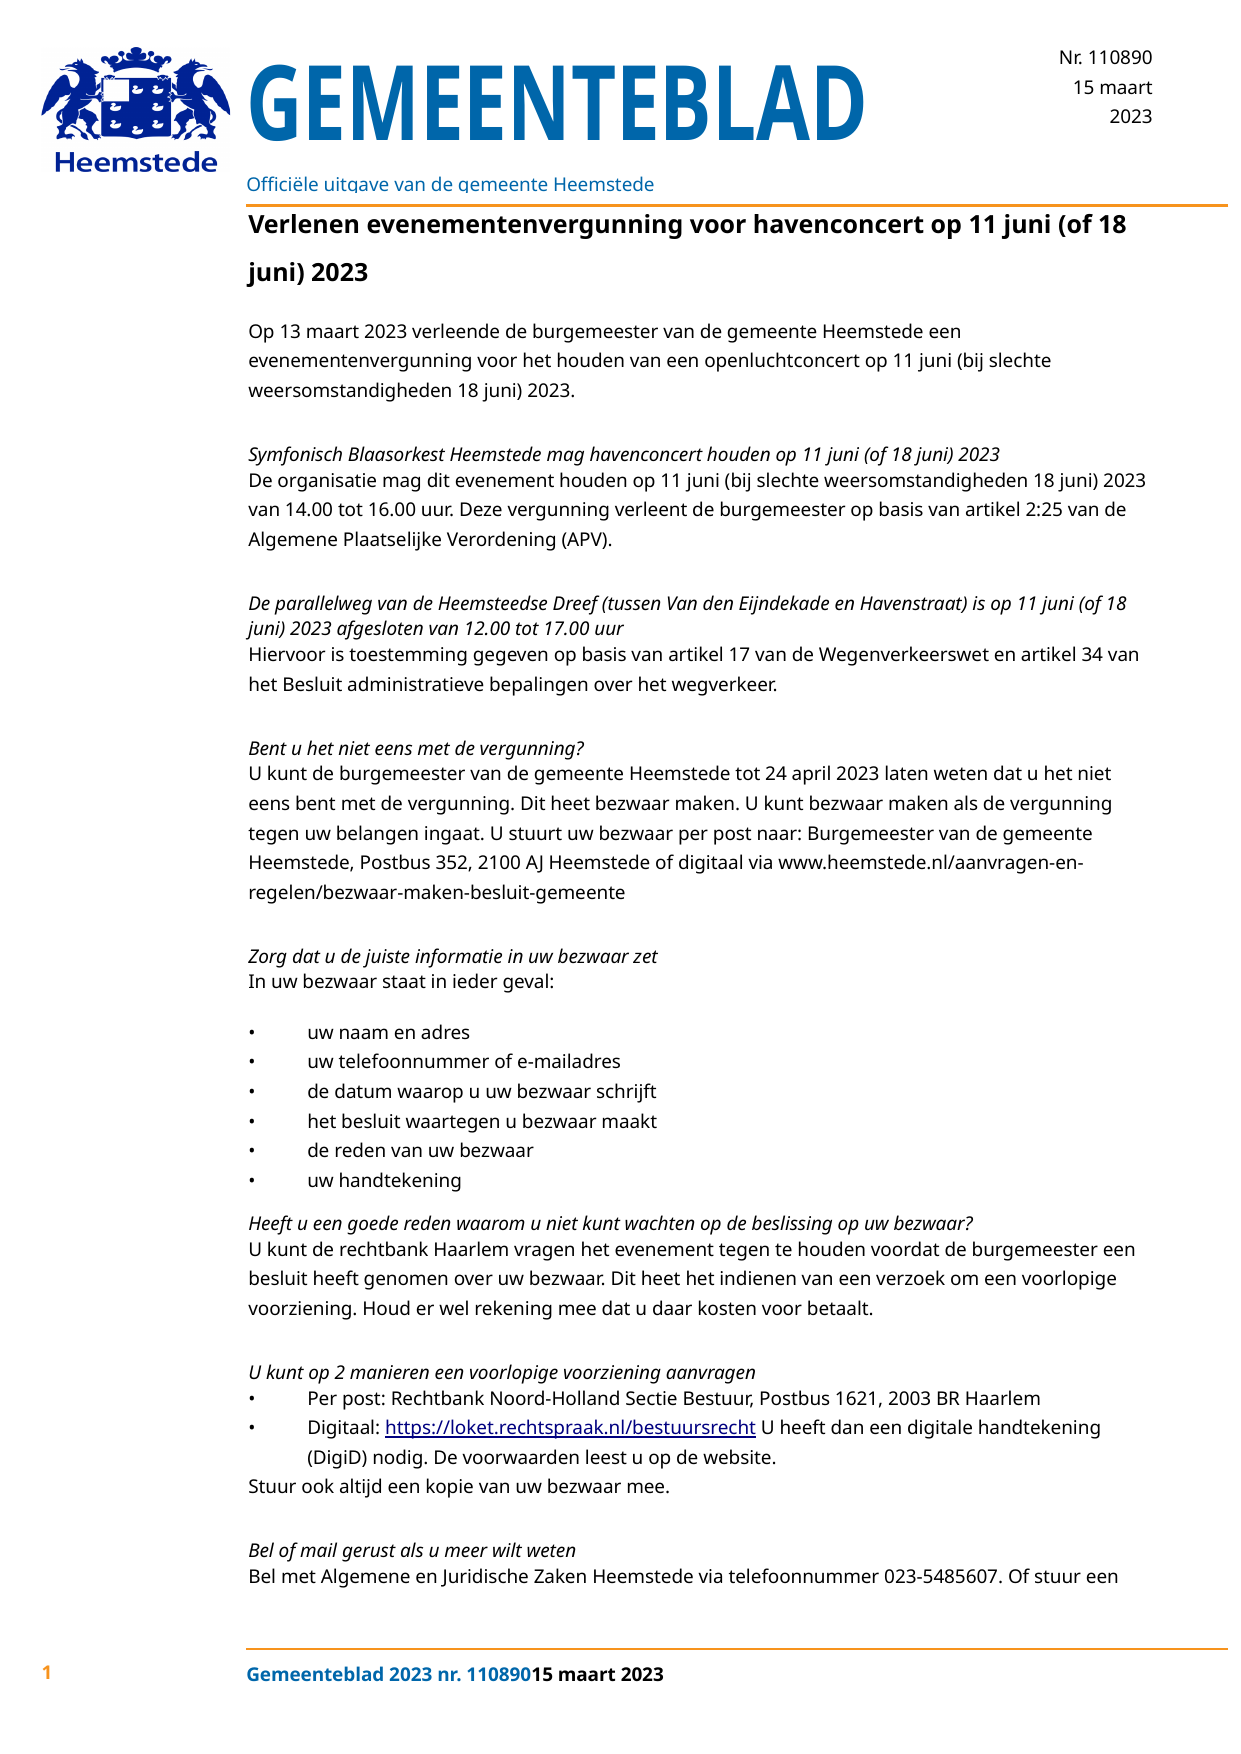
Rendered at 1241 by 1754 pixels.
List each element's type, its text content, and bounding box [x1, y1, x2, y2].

text Bent u het niet eens met de vergunning? [248, 735, 1152, 761]
text Heeft u een goede reden waarom u niet kunt wachten op de beslissing op uw bezwaar? [248, 1210, 1152, 1236]
picture [41, 47, 231, 172]
text Bel met Algemene en Juridische Zaken Heemstede via telefoonnummer 023-5485607. Of stuur een [248, 1563, 1152, 1589]
text Bel of mail gerust als u meer wilt weten [248, 1537, 1152, 1563]
list Per post: Rechtbank Noord-Holland Sectie Bestuur, Postbus 1621, 2003 BR Haarlem [248, 1385, 1152, 1410]
list de datum waarop u uw bezwaar schrijft [248, 1078, 1152, 1104]
text U kunt op 2 manieren een voorlopige voorziening aanvragen [248, 1359, 1152, 1385]
list het besluit waartegen u bezwaar maakt [248, 1108, 1152, 1133]
text De parallelweg van de Heemsteedse Dreef (tussen Van den Eijndekade en Havenstraat) is op 11 juni (of 18 juni) 2023 afgesloten van 12.00 tot 17.00 uur [248, 590, 1152, 641]
text Zorg dat u de juiste informatie in uw bezwaar zet [248, 943, 1152, 969]
list uw naam en adres [248, 1019, 1152, 1045]
text Hiervoor is toestemming gegeven op basis van artikel 17 van de Wegenverkeerswet en artikel 34 van het Besluit administratieve bepalingen over het wegverkeer. [248, 641, 1152, 697]
text Stuur ook altijd een kopie van uw bezwaar mee. [248, 1473, 1152, 1499]
text In uw bezwaar staat in ieder geval: [248, 969, 1152, 994]
list uw handtekening [248, 1167, 1152, 1193]
text U kunt de burgemeester van de gemeente Heemstede tot 24 april 2023 laten weten dat u het niet eens bent met de vergunning. Dit heet bezwaar maken. U kunt bezwaar maken als de vergunning tegen uw belangen ingaat. U stuurt uw bezwaar per post naar: Burgemeester van de gemeente Heemstede, Postbus 352, 2100 AJ Heemstede of digitaal via www.heemstede.nl/aanvragen-en-regelen/bezwaar-maken-besluit-gemeente [248, 761, 1152, 905]
text Verlenen evenementenvergunning voor havenconcert op 11 juni (of 18 juni) 2023 [248, 207, 1152, 288]
list Digitaal: https://loket.rechtspraak.nl/bestuursrecht U heeft dan een digitale handtekening (DigiD) nodig. De voorwaarden leest u op de website. [248, 1414, 1152, 1469]
text Symfonisch Blaasorkest Heemstede mag havenconcert houden op 11 juni (of 18 juni) 2023 [248, 441, 1152, 467]
list uw telefoonnummer of e-mailadres [248, 1049, 1152, 1074]
text U kunt de rechtbank Haarlem vragen het evenement tegen te houden voordat de burgemeester een besluit heeft genomen over uw bezwaar. Dit heet het indienen van een verzoek om een voorlopige voorziening. Houd er wel rekening mee dat u daar kosten voor betaalt. [248, 1236, 1152, 1321]
text Op 13 maart 2023 verleende de burgemeester van de gemeente Heemstede een evenementenvergunning voor het houden van een openluchtconcert op 11 juni (bij slechte weersomstandigheden 18 juni) 2023. [248, 318, 1152, 403]
list de reden van uw bezwaar [248, 1137, 1152, 1163]
text De organisatie mag dit evenement houden op 11 juni (bij slechte weersomstandigheden 18 juni) 2023 van 14.00 tot 16.00 uur. Deze vergunning verleent de burgemeester op basis van artikel 2:25 van de Algemene Plaatselijke Verordening (APV). [248, 467, 1152, 552]
